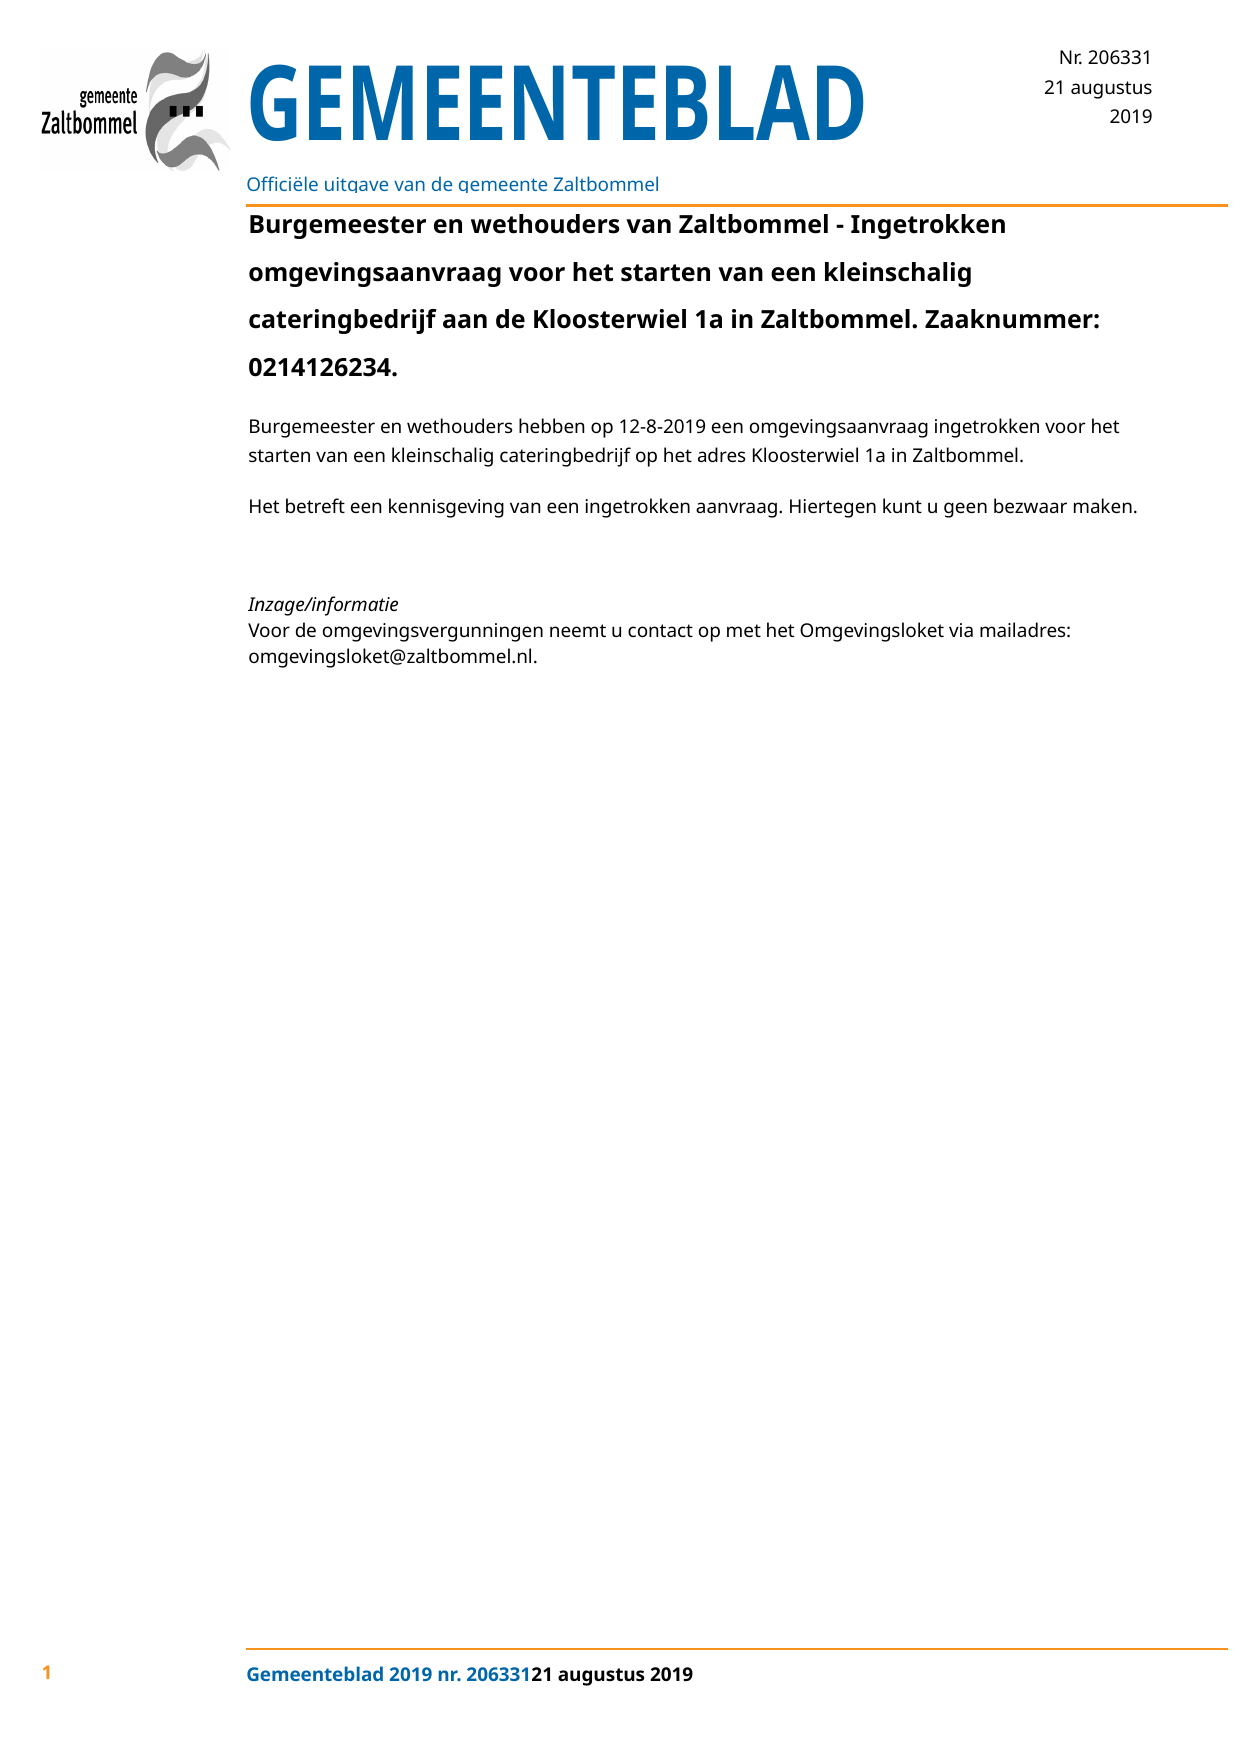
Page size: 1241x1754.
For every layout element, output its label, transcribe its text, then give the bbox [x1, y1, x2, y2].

text Burgemeester en wethouders van Zaltbommel - Ingetrokken omgevingsaanvraag voor het starten van een kleinschalig cateringbedrijf aan de Kloosterwiel 1a in Zaltbommel. Zaaknummer: 0214126234. [248, 207, 1152, 384]
text Het betreft een kennisgeving van een ingetrokken aanvraag. Hiertegen kunt u geen bezwaar maken. [248, 493, 1152, 519]
text Burgemeester en wethouders hebben op 12-8-2019 een omgevingsaanvraag ingetrokken voor het starten van een kleinschalig cateringbedrijf op het adres Kloosterwiel 1a in Zaltbommel. [248, 413, 1152, 468]
text Inzage/informatie [248, 591, 1152, 617]
picture [41, 47, 231, 172]
text Voor de omgevingsvergunningen neemt u contact op met het Omgevingsloket via mailadres: omgevingsloket@zaltbommel.nl. [248, 617, 1152, 668]
